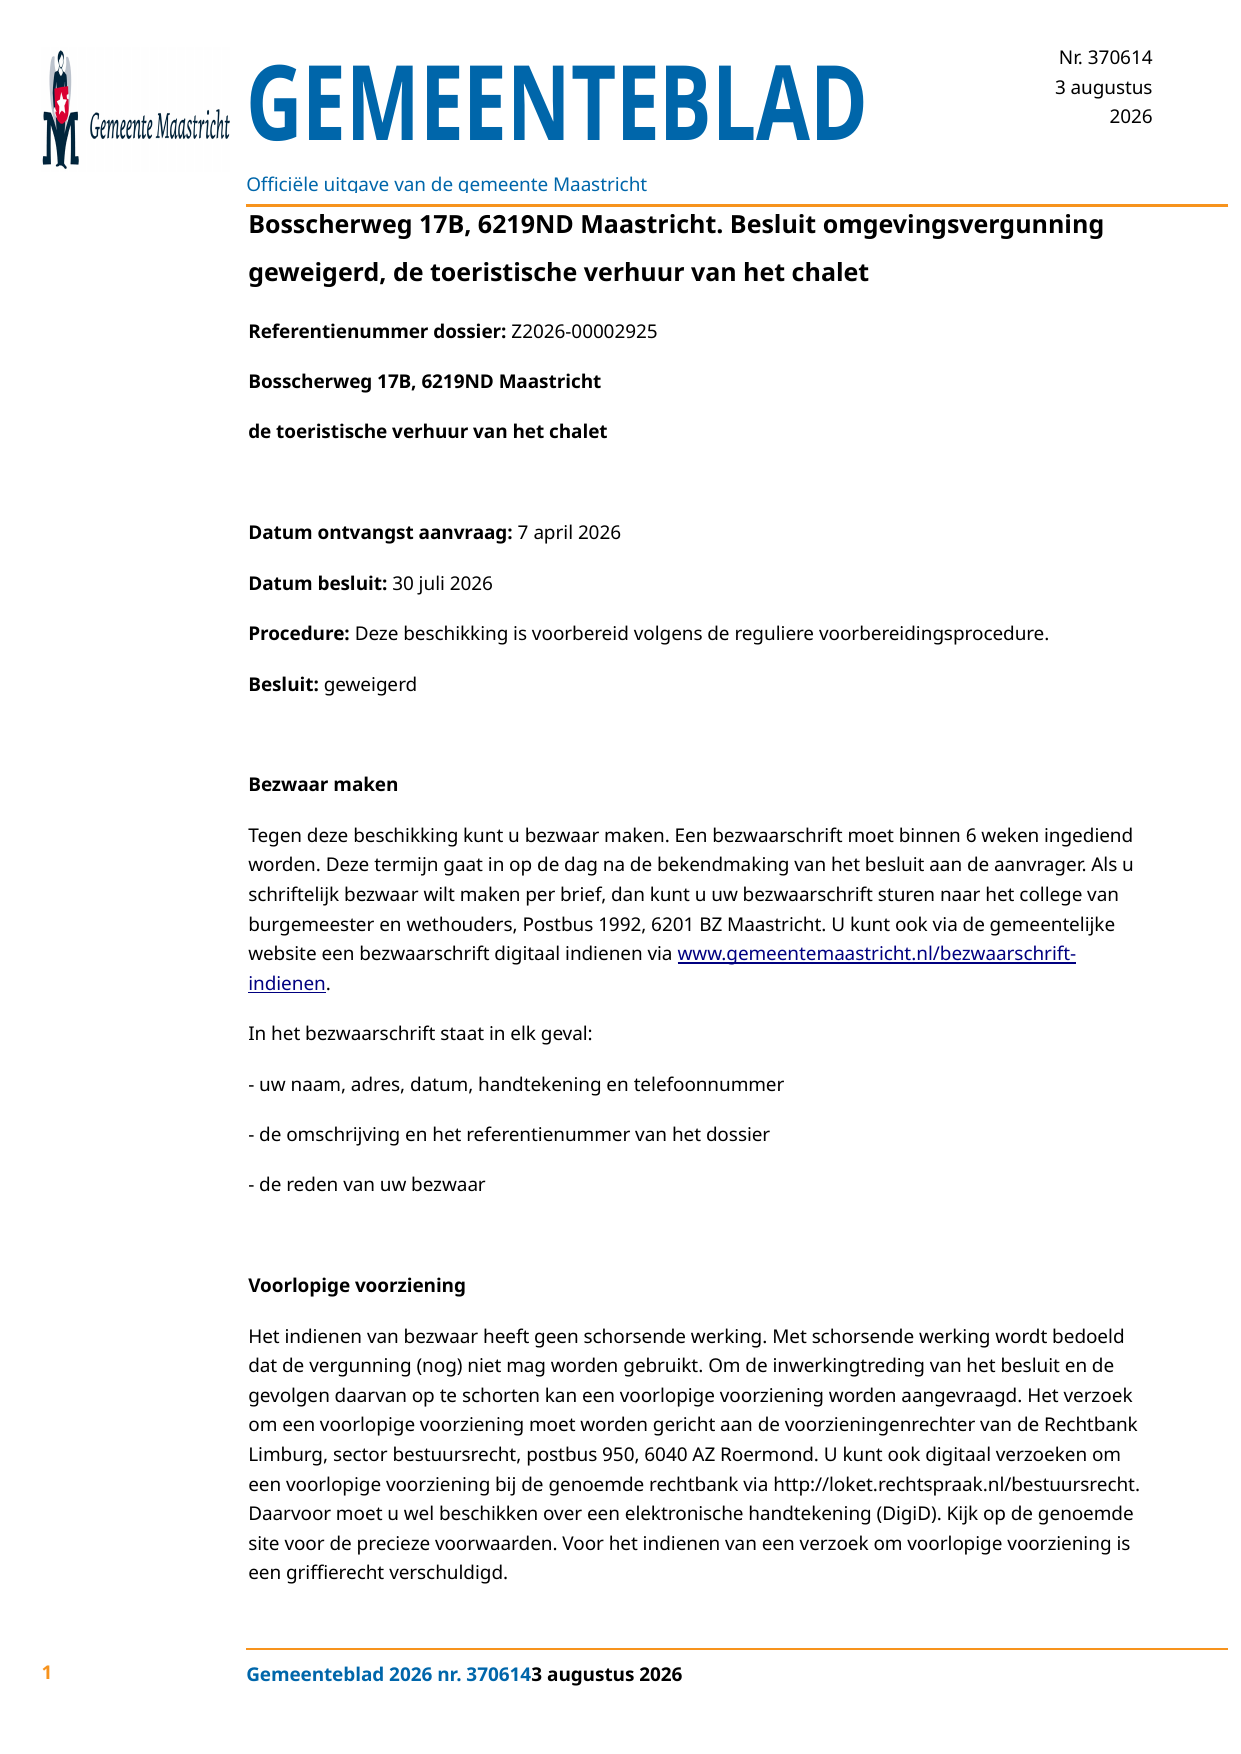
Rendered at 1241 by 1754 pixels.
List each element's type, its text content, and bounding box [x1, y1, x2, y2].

text - uw naam, adres, datum, handtekening en telefoonnummer [248, 1071, 1152, 1097]
text Referentienummer dossier: Z2026-00002925 [248, 318, 1152, 344]
text Datum besluit: 30 juli 2026 [248, 570, 1152, 596]
text Tegen deze beschikking kunt u bezwaar maken. Een bezwaarschrift moet binnen 6 weken ingediend worden. Deze termijn gaat in op de dag na de bekendmaking van het besluit aan de aanvrager. Als u schriftelijk bezwaar wilt maken per brief, dan kunt u uw bezwaarschrift sturen naar het college van burgemeester en wethouders, Postbus 1992, 6201 BZ Maastricht. U kunt ook via de gemeentelijke website een bezwaarschrift digitaal indienen via www.gemeentemaastricht.nl/bezwaarschrift-indienen. [248, 822, 1152, 996]
text de toeristische verhuur van het chalet [248, 419, 1152, 444]
text - de omschrijving en het referentienummer van het dossier [248, 1121, 1152, 1147]
text Voorlopige voorziening [248, 1272, 1152, 1298]
text Het indienen van bezwaar heeft geen schorsende werking. Met schorsende werking wordt bedoeld dat de vergunning (nog) niet mag worden gebruikt. Om de inwerkingtreding van het besluit en de gevolgen daarvan op te schorten kan een voorlopige voorziening worden aangevraagd. Het verzoek om een voorlopige voorziening moet worden gericht aan de voorzieningenrechter van de Rechtbank Limburg, sector bestuursrecht, postbus 950, 6040 AZ Roermond. U kunt ook digitaal verzoeken om een voorlopige voorziening bij de genoemde rechtbank via http://loket.rechtspraak.nl/bestuursrecht. Daarvoor moet u wel beschikken over een elektronische handtekening (DigiD). Kijk op de genoemde site voor de precieze voorwaarden. Voor het indienen van een verzoek om voorlopige voorziening is een griffierecht verschuldigd. [248, 1323, 1152, 1585]
text Bosscherweg 17B, 6219ND Maastricht [248, 368, 1152, 394]
text Datum ontvangst aanvraag: 7 april 2026 [248, 519, 1152, 545]
text Bezwaar maken [248, 772, 1152, 797]
picture [41, 47, 231, 172]
text Besluit: geweigerd [248, 671, 1152, 697]
text In het bezwaarschrift staat in elk geval: [248, 1020, 1152, 1046]
text Procedure: Deze beschikking is voorbereid volgens de reguliere voorbereidingsprocedure. [248, 620, 1152, 646]
text - de reden van uw bezwaar [248, 1172, 1152, 1197]
text Bosscherweg 17B, 6219ND Maastricht. Besluit omgevingsvergunning geweigerd, de toeristische verhuur van het chalet [248, 207, 1152, 288]
